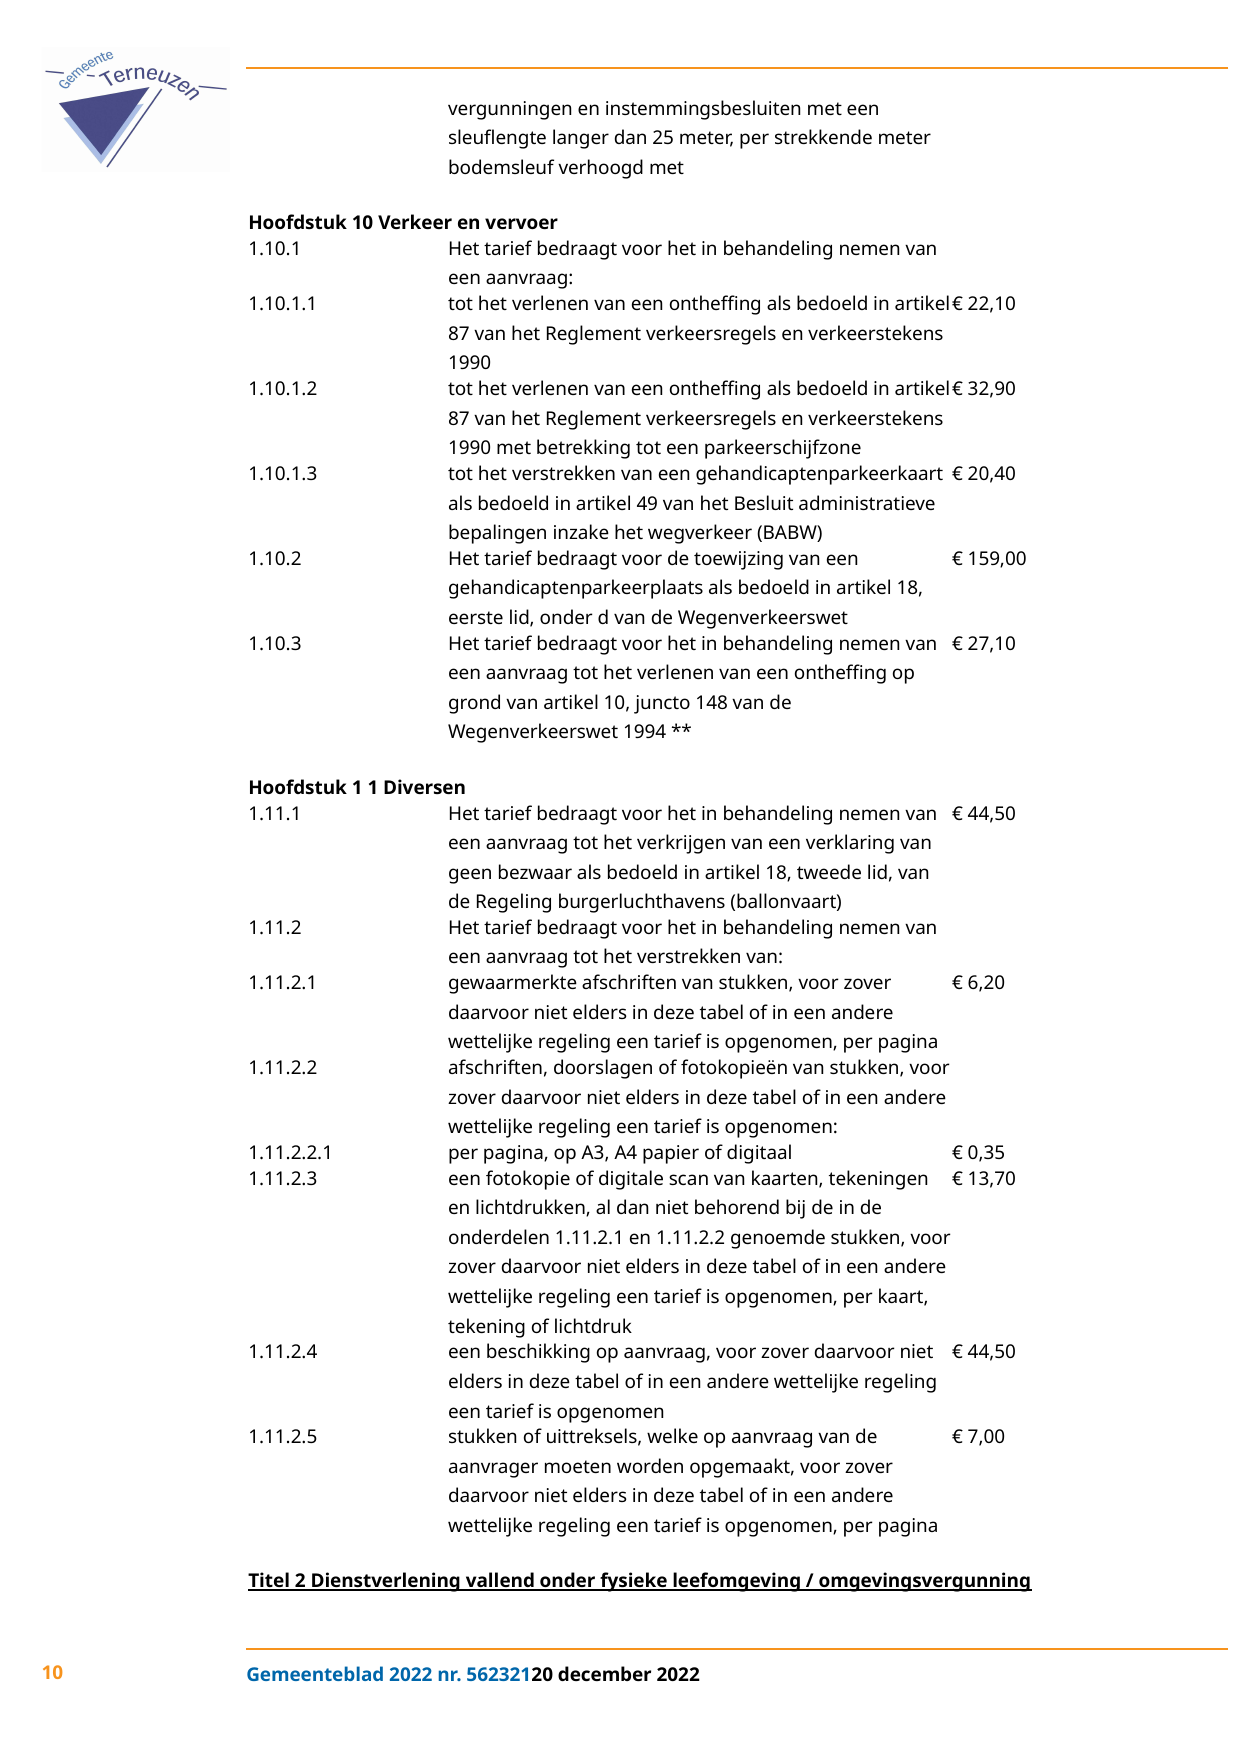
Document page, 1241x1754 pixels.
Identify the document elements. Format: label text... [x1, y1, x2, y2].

table_cell tot het verlenen van een ontheffing als bedoeld in artikel 87 van het Reglement verkeersregels en verkeerstekens 1990 [448, 290, 952, 375]
table_cell 1.11.1 [248, 800, 448, 914]
table_cell een beschikking op aanvraag, voor zover daarvoor niet elders in deze tabel of in een andere wettelijke regeling een tarief is opgenomen [448, 1339, 952, 1423]
table_cell 1.11.2 [248, 914, 448, 969]
table_cell 1.11.2.5 [248, 1424, 448, 1568]
table_cell [952, 914, 1152, 969]
table_cell [952, 95, 1152, 180]
table_cell € 0,35 [952, 1139, 1152, 1165]
table_cell vergunningen en instemmingsbesluiten met een sleuflengte langer dan 25 meter, per strekkende meter bodemsleuf verhoogd met [448, 95, 952, 180]
table_cell € 44,50 [952, 800, 1152, 914]
table_cell € 6,20 [952, 970, 1152, 1054]
table_cell 1.11.2.2.1 [248, 1139, 448, 1165]
table_cell € 20,40 [952, 460, 1152, 545]
table_cell € 32,90 [952, 375, 1152, 460]
table_cell tot het verlenen van een ontheffing als bedoeld in artikel 87 van het Reglement verkeersregels en verkeerstekens 1990 met betrekking tot een parkeerschijfzone [448, 375, 952, 460]
table_cell Hoofdstuk 10 Verkeer en vervoer [248, 180, 1152, 235]
table_cell Hoofdstuk 1 1 Diversen [248, 744, 1152, 800]
table_cell stukken of uittreksels, welke op aanvraag van de aanvrager moeten worden opgemaakt, voor zover daarvoor niet elders in deze tabel of in een andere wettelijke regeling een tarief is opgenomen, per pagina [448, 1424, 952, 1568]
table_cell [952, 235, 1152, 290]
table_cell [952, 1054, 1152, 1139]
table_cell afschriften, doorslagen of fotokopieën van stukken, voor zover daarvoor niet elders in deze tabel of in een andere wettelijke regeling een tarief is opgenomen: [448, 1054, 952, 1139]
table_cell 1.11.2.1 [248, 970, 448, 1054]
table_cell 1.11.2.4 [248, 1339, 448, 1423]
table_cell € 44,50 [952, 1339, 1152, 1423]
table_cell Het tarief bedraagt voor het in behandeling nemen van een aanvraag tot het verkrijgen van een verklaring van geen bezwaar als bedoeld in artikel 18, tweede lid, van de Regeling burgerluchthavens (ballonvaart) [448, 800, 952, 914]
table_cell 1.10.1.2 [248, 375, 448, 460]
table_cell 1.10.1 [248, 235, 448, 290]
table_cell € 13,70 [952, 1165, 1152, 1339]
table_cell € 159,00 [952, 545, 1152, 630]
table_cell 1.10.2 [248, 545, 448, 630]
table_cell gewaarmerkte afschriften van stukken, voor zover daarvoor niet elders in deze tabel of in een andere wettelijke regeling een tarief is opgenomen, per pagina [448, 970, 952, 1054]
table_cell € 22,10 [952, 290, 1152, 375]
table_cell Het tarief bedraagt voor het in behandeling nemen van een aanvraag: [448, 235, 952, 290]
table_cell tot het verstrekken van een gehandicaptenparkeerkaart als bedoeld in artikel 49 van het Besluit administratieve bepalingen inzake het wegverkeer (BABW) [448, 460, 952, 545]
table_cell Het tarief bedraagt voor het in behandeling nemen van een aanvraag tot het verlenen van een ontheffing op grond van artikel 10, juncto 148 van de Wegenverkeerswet 1994 ** [448, 630, 952, 744]
table_cell [248, 95, 448, 180]
table_cell Het tarief bedraagt voor de toewijzing van een gehandicaptenparkeerplaats als bedoeld in artikel 18, eerste lid, onder d van de Wegenverkeerswet [448, 545, 952, 630]
table_cell een fotokopie of digitale scan van kaarten, tekeningen en lichtdrukken, al dan niet behorend bij de in de onderdelen 1.11.2.1 en 1.11.2.2 genoemde stukken, voor zover daarvoor niet elders in deze tabel of in een andere wettelijke regeling een tarief is opgenomen, per kaart, tekening of lichtdruk [448, 1165, 952, 1339]
table_cell 1.11.2.3 [248, 1165, 448, 1339]
table_cell 1.10.1.3 [248, 460, 448, 545]
table_cell Titel 2 Dienstverlening vallend onder fysieke leefomgeving / omgevingsvergunning [248, 1568, 1152, 1593]
picture [41, 47, 231, 172]
table_cell € 7,00 [952, 1424, 1152, 1568]
table_cell € 27,10 [952, 630, 1152, 744]
table_cell Het tarief bedraagt voor het in behandeling nemen van een aanvraag tot het verstrekken van: [448, 914, 952, 969]
table_cell 1.11.2.2 [248, 1054, 448, 1139]
table_cell per pagina, op A3, A4 papier of digitaal [448, 1139, 952, 1165]
table_cell 1.10.3 [248, 630, 448, 744]
table_cell 1.10.1.1 [248, 290, 448, 375]
